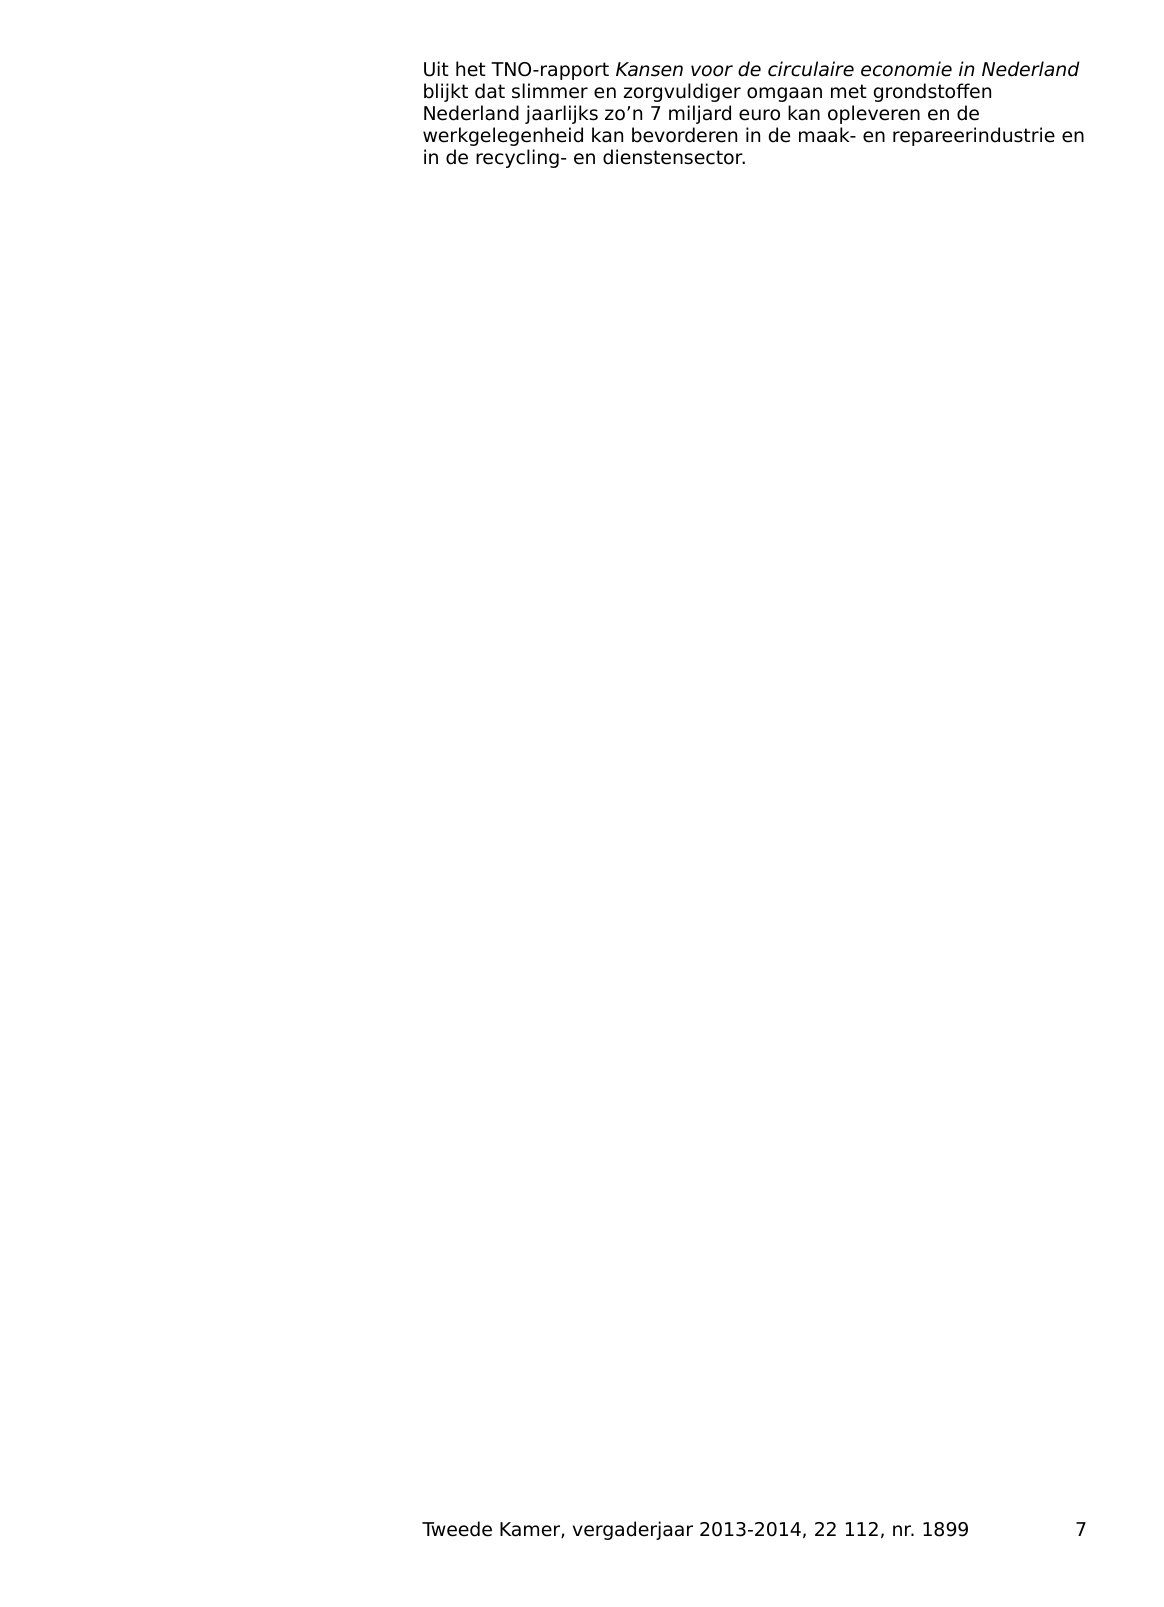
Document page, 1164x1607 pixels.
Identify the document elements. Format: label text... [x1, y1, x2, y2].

text Uit het TNO-rapport Kansen voor de circulaire economie in Nederland blijkt dat slimmer en zorgvuldiger omgaan met grondstoffen Nederland jaarlijks zo’n 7 miljard euro kan opleveren en de werkgelegenheid kan bevorderen in de maak- en repareerindustrie en in de recycling- en dienstensector. [422, 59, 1087, 169]
